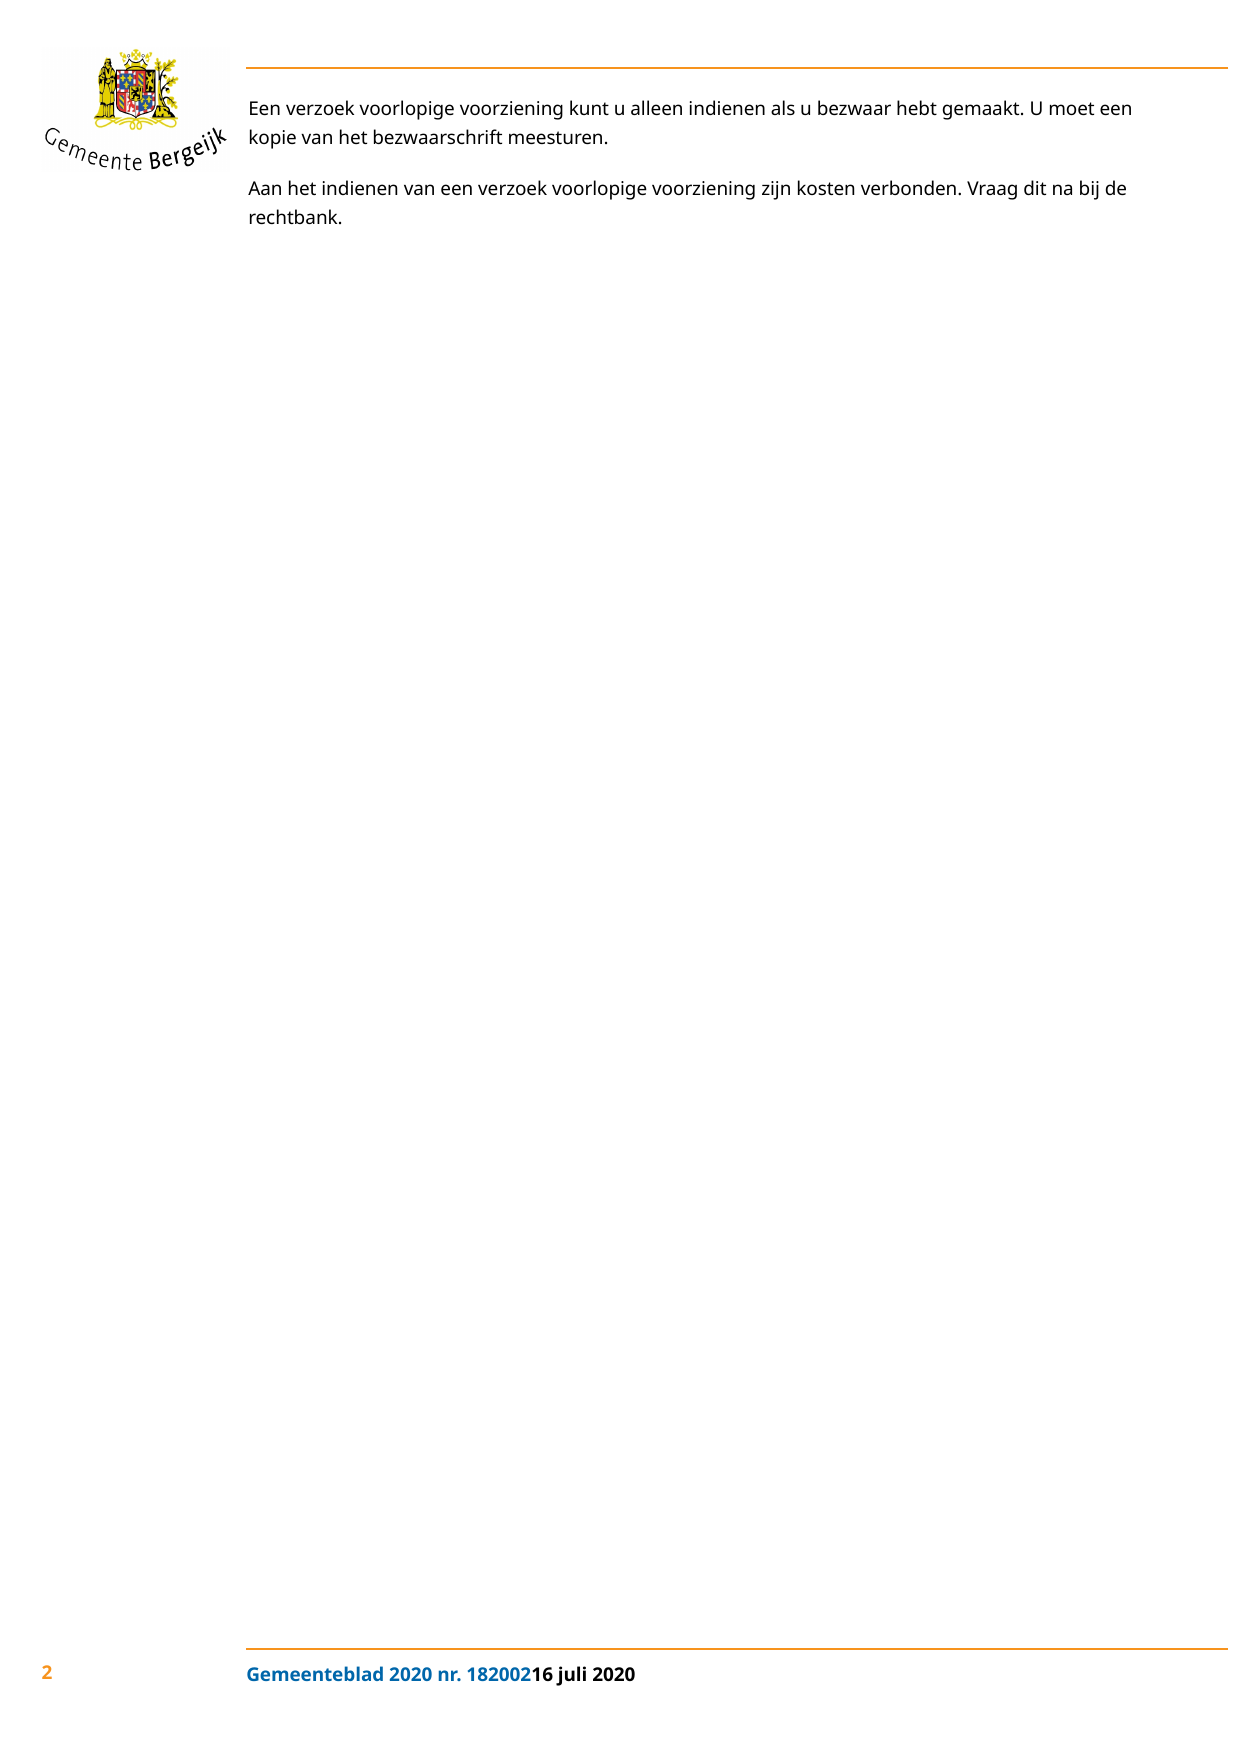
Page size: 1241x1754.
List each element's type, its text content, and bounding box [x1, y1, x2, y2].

text Aan het indienen van een verzoek voorlopige voorziening zijn kosten verbonden. Vraag dit na bij de rechtbank. [248, 175, 1152, 230]
picture [41, 47, 231, 172]
text Een verzoek voorlopige voorziening kunt u alleen indienen als u bezwaar hebt gemaakt. U moet een kopie van het bezwaarschrift meesturen. [248, 95, 1152, 150]
